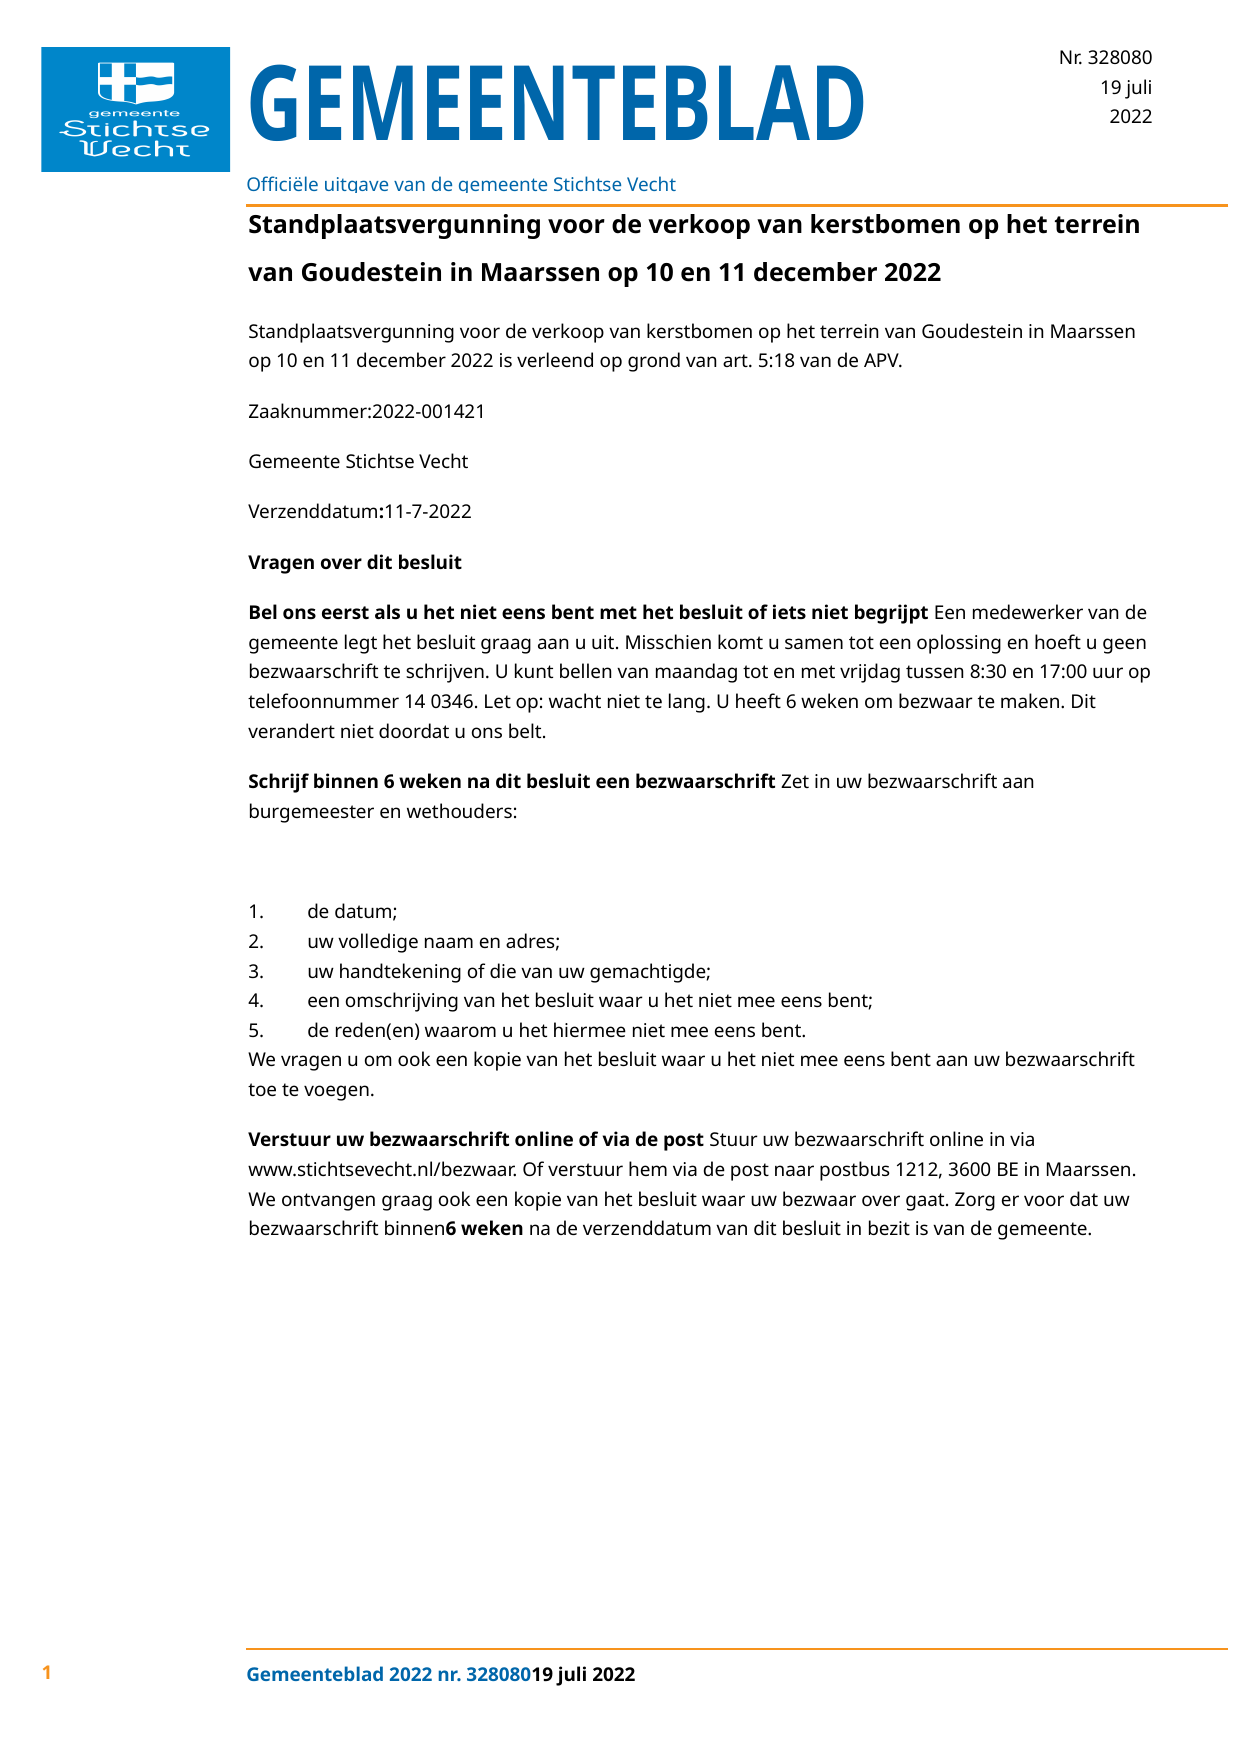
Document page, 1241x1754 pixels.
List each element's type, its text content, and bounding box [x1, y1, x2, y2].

list de reden(en) waarom u het hiermee niet mee eens bent. [248, 1017, 1152, 1043]
list uw handtekening of die van uw gemachtigde; [248, 958, 1152, 984]
text Vragen over dit besluit [248, 549, 1152, 575]
text Verzenddatum:11-7-2022 [248, 499, 1152, 524]
text We vragen u om ook een kopie van het besluit waar u het niet mee eens bent aan uw bezwaarschrift toe te voegen. [248, 1047, 1152, 1102]
text Schrijf binnen 6 weken na dit besluit een bezwaarschrift Zet in uw bezwaarschrift aan burgemeester en wethouders: [248, 768, 1152, 824]
text Standplaatsvergunning voor de verkoop van kerstbomen op het terrein van Goudestein in Maarssen op 10 en 11 december 2022 [248, 207, 1152, 288]
text Standplaatsvergunning voor de verkoop van kerstbomen op het terrein van Goudestein in Maarssen op 10 en 11 december 2022 is verleend op grond van art. 5:18 van de APV. [248, 318, 1152, 373]
picture [137, 63, 174, 103]
list de datum; [248, 899, 1152, 924]
text Verstuur uw bezwaarschrift online of via de post Stuur uw bezwaarschrift online in via www.stichtsevecht.nl/bezwaar. Of verstuur hem via de post naar postbus 1212, 3600 BE in Maarssen. We ontvangen graag ook een kopie van het besluit waar uw bezwaar over gaat. Zorg er voor dat uw bezwaarschrift binnen6 weken na de verzenddatum van dit besluit in bezit is van de gemeente. [248, 1127, 1152, 1241]
picture [99, 63, 135, 101]
text Bel ons eerst als u het niet eens bent met het besluit of iets niet begrijpt Een medewerker van de gemeente legt het besluit graag aan u uit. Misschien komt u samen tot een oplossing en hoeft u geen bezwaarschrift te schrijven. U kunt bellen van maandag tot en met vrijdag tussen 8:30 en 17:00 uur op telefoonnummer 14 0346. Let op: wacht niet te lang. U heeft 6 weken om bezwaar te maken. Dit verandert niet doordat u ons belt. [248, 599, 1152, 744]
list een omschrijving van het besluit waar u het niet mee eens bent; [248, 987, 1152, 1013]
text Zaaknummer:2022-001421 [248, 398, 1152, 424]
text Gemeente Stichtse Vecht [248, 448, 1152, 474]
list uw volledige naam en adres; [248, 928, 1152, 954]
